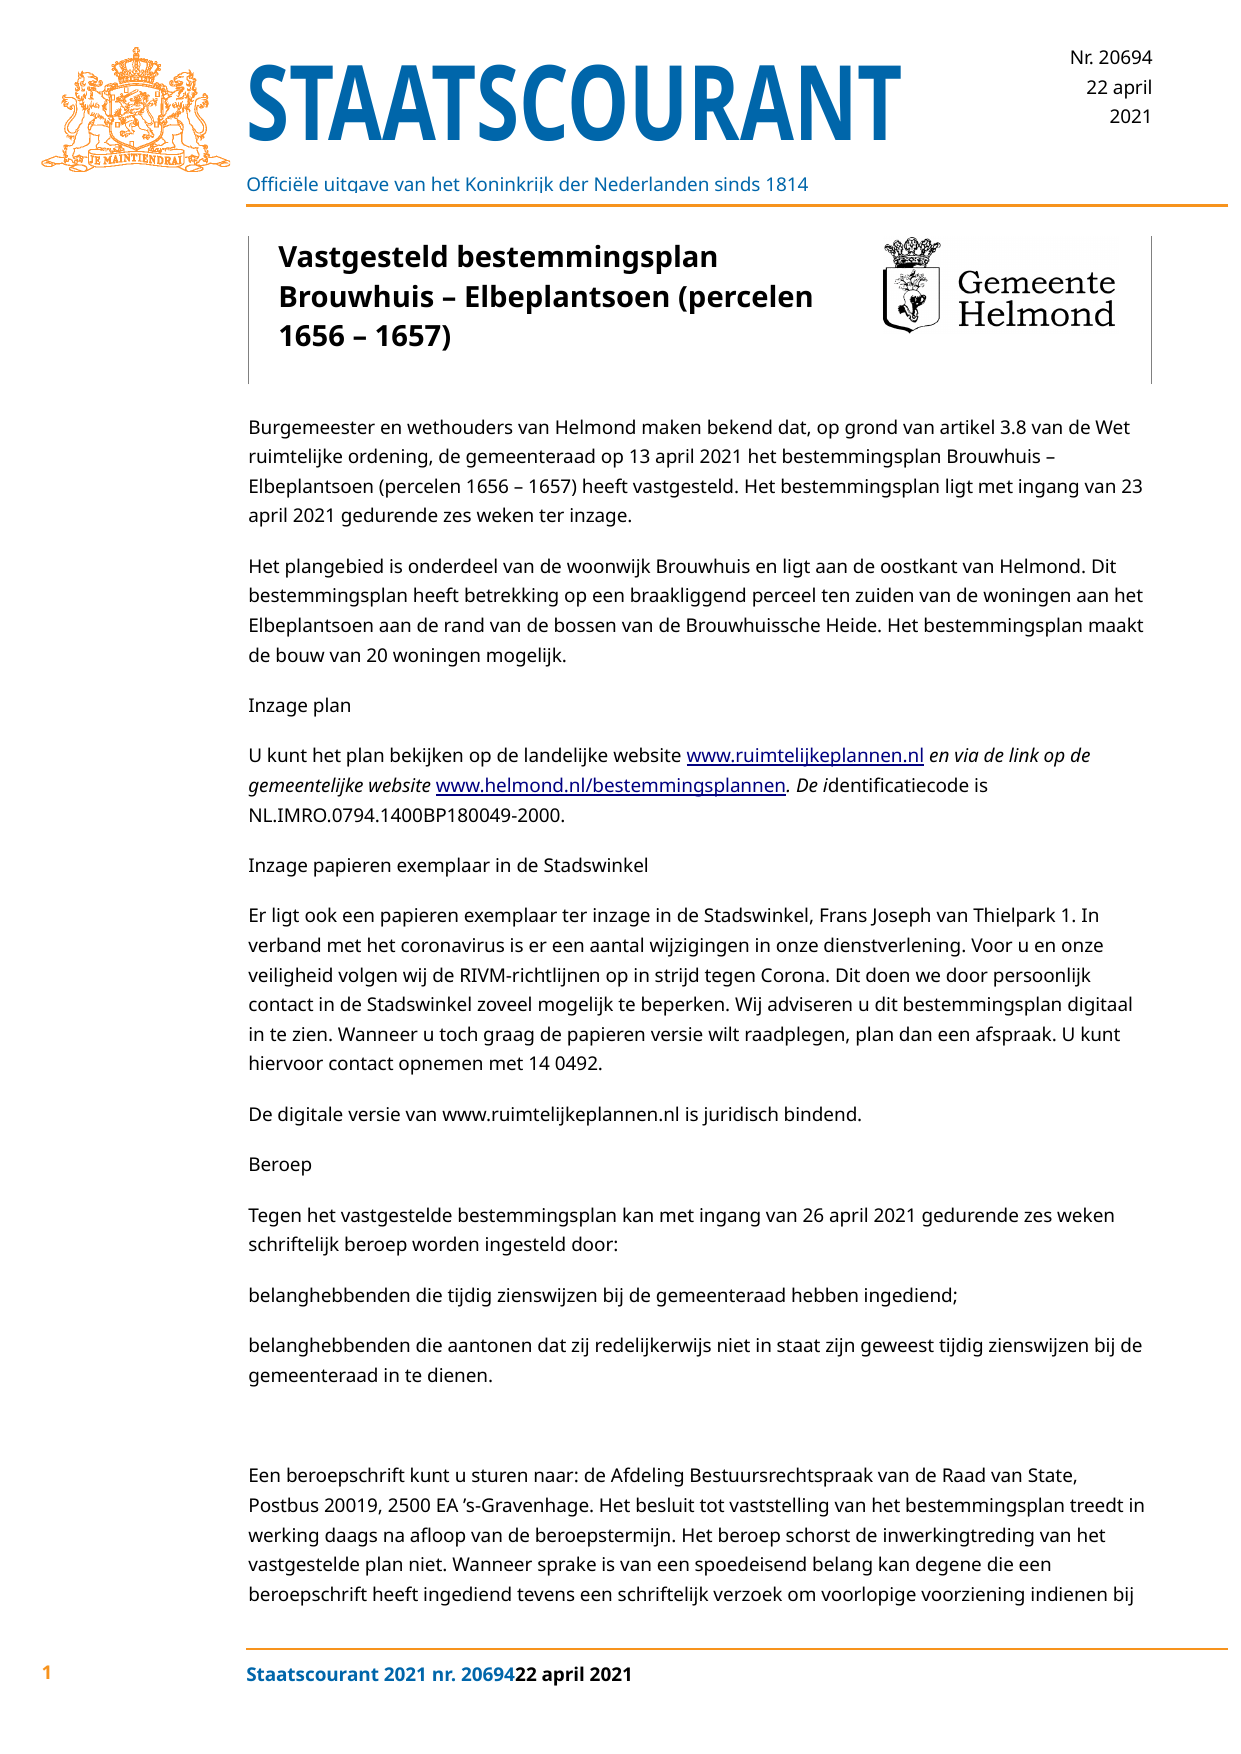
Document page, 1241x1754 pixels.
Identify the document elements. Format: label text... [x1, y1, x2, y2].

text U kunt het plan bekijken op de landelijke website www.ruimtelijkeplannen.nl en via de link op de gemeentelijke website www.helmond.nl/bestemmingsplannen. De identificatiecode is NL.IMRO.0794.1400BP180049-2000. [248, 743, 1152, 828]
text Inzage papieren exemplaar in de Stadswinkel [248, 852, 1152, 878]
text belanghebbenden die tijdig zienswijzen bij de gemeenteraad hebben ingediend; [248, 1282, 1152, 1308]
text Burgemeester en wethouders van Helmond maken bekend dat, op grond van artikel 3.8 van de Wet ruimtelijke ordening, de gemeenteraad op 13 april 2021 het bestemmingsplan Brouwhuis – Elbeplantsoen (percelen 1656 – 1657) heeft vastgesteld. Het bestemmingsplan ligt met ingang van 23 april 2021 gedurende zes weken ter inzage. [248, 414, 1152, 528]
text Er ligt ook een papieren exemplaar ter inzage in de Stadswinkel, Frans Joseph van Thielpark 1. In verband met het coronavirus is er een aantal wijzigingen in onze dienstverlening. Voor u en onze veiligheid volgen wij de RIVM-richtlijnen op in strijd tegen Corona. Dit doen we door persoonlijk contact in de Stadswinkel zoveel mogelijk te beperken. Wij adviseren u dit bestemmingsplan digitaal in te zien. Wanneer u toch graag de papieren versie wilt raadplegen, plan dan een afspraak. U kunt hiervoor contact opnemen met 14 0492. [248, 903, 1152, 1076]
text Een beroepschrift kunt u sturen naar: de Afdeling Bestuursrechtspraak van de Raad van State, Postbus 20019, 2500 EA ’s-Gravenhage. Het besluit tot vaststelling van het bestemmingsplan treedt in werking daags na afloop van de beroepstermijn. Het beroep schorst de inwerkingtreding van het vastgestelde plan niet. Wanneer sprake is van een spoedeisend belang kan degene die een beroepschrift heeft ingediend tevens een schriftelijk verzoek om voorlopige voorziening indienen bij [248, 1463, 1152, 1607]
picture [882, 236, 1119, 334]
table_header [850, 236, 1151, 384]
text Beroep [248, 1151, 1152, 1177]
table_header Vastgesteld bestemmingsplan Brouwhuis – Elbeplantsoen (percelen 1656 – 1657) [249, 236, 850, 384]
picture [41, 47, 231, 172]
text Inzage plan [248, 692, 1152, 718]
text Tegen het vastgestelde bestemmingsplan kan met ingang van 26 april 2021 gedurende zes weken schriftelijk beroep worden ingesteld door: [248, 1202, 1152, 1257]
text belanghebbenden die aantonen dat zij redelijkerwijs niet in staat zijn geweest tijdig zienswijzen bij de gemeenteraad in te dienen. [248, 1332, 1152, 1388]
text Het plangebied is onderdeel van de woonwijk Brouwhuis en ligt aan de oostkant van Helmond. Dit bestemmingsplan heeft betrekking op een braakliggend perceel ten zuiden van de woningen aan het Elbeplantsoen aan de rand van de bossen van de Brouwhuissche Heide. Het bestemmingsplan maakt de bouw van 20 woningen mogelijk. [248, 553, 1152, 668]
text De digitale versie van www.ruimtelijkeplannen.nl is juridisch bindend. [248, 1101, 1152, 1127]
